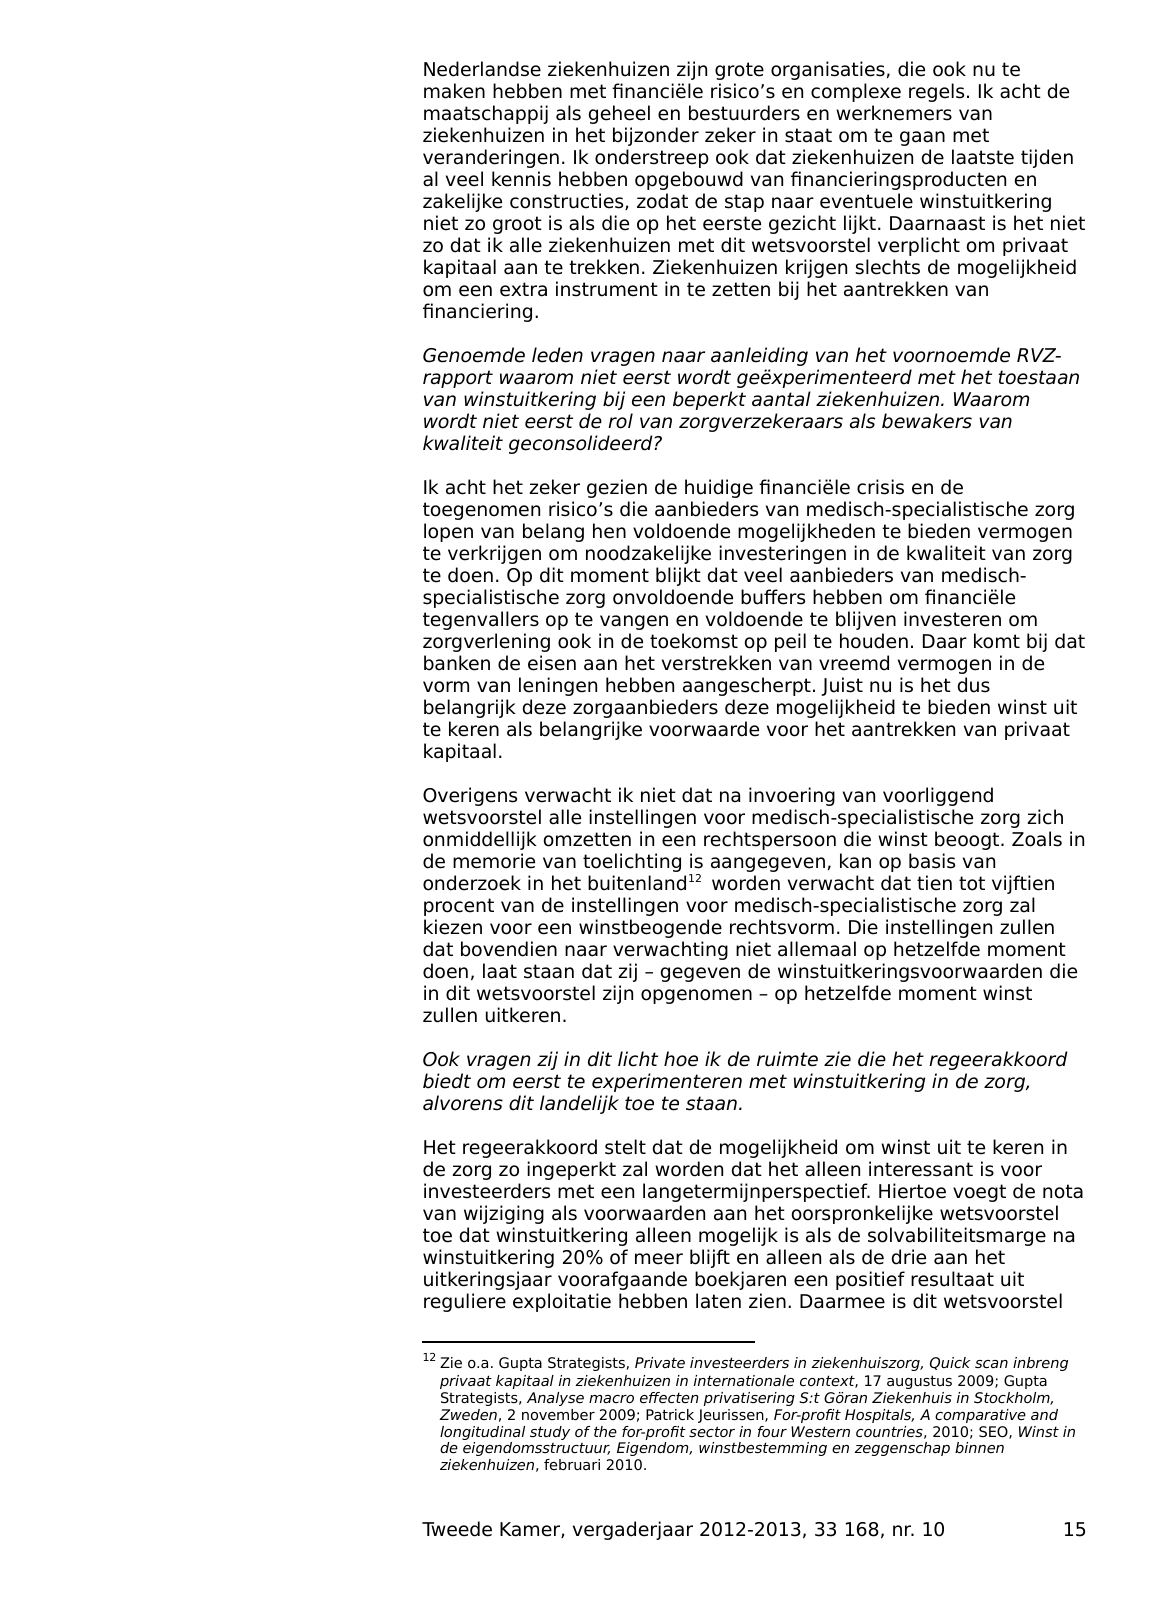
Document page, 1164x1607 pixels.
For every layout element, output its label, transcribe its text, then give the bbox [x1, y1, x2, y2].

text Het regeerakkoord stelt dat de mogelijkheid om winst uit te keren in de zorg zo ingeperkt zal worden dat het alleen interessant is voor investeerders met een langetermijnperspectief. Hiertoe voegt de nota van wijziging als voorwaarden aan het oorspronkelijke wetsvoorstel toe dat winstuitkering alleen mogelijk is als de solvabiliteitsmarge na winstuitkering 20% of meer blijft en alleen als de drie aan het uitkeringsjaar voorafgaande boekjaren een positief resultaat uit reguliere exploitatie hebben laten zien. Daarmee is dit wetsvoorstel [422, 1137, 1087, 1313]
text Ik acht het zeker gezien de huidige financiële crisis en de toegenomen risico’s die aanbieders van medisch-specialistische zorg lopen van belang hen voldoende mogelijkheden te bieden vermogen te verkrijgen om noodzakelijke investeringen in de kwaliteit van zorg te doen. Op dit moment blijkt dat veel aanbieders van medisch-specialistische zorg onvoldoende buffers hebben om financiële tegenvallers op te vangen en voldoende te blijven investeren om zorgverlening ook in de toekomst op peil te houden. Daar komt bij dat banken de eisen aan het verstrekken van vreemd vermogen in de vorm van leningen hebben aangescherpt. Juist nu is het dus belangrijk deze zorgaanbieders deze mogelijkheid te bieden winst uit te keren als belangrijke voorwaarde voor het aantrekken van privaat kapitaal. [422, 477, 1087, 763]
text Genoemde leden vragen naar aanleiding van het voornoemde RVZ-rapport waarom niet eerst wordt geëxperimenteerd met het toestaan van winstuitkering bij een beperkt aantal ziekenhuizen. Waarom wordt niet eerst de rol van zorgverzekeraars als bewakers van kwaliteit geconsolideerd? [422, 345, 1087, 455]
text Ook vragen zij in dit licht hoe ik de ruimte zie die het regeerakkoord biedt om eerst te experimenteren met winstuitkering in de zorg, alvorens dit landelijk toe te staan. [422, 1049, 1087, 1115]
text Zie o.a. Gupta Strategists, Private investeerders in ziekenhuiszorg, Quick scan inbreng privaat kapitaal in ziekenhuizen in internationale context, 17 augustus 2009; Gupta Strategists, Analyse macro effecten privatisering S:t Göran Ziekenhuis in Stockholm, Zweden, 2 november 2009; Patrick Jeurissen, For-profit Hospitals, A comparative and longitudinal study of the for-profit sector in four Western countries, 2010; SEO, Winst in de eigendomsstructuur, Eigendom, winstbestemming en zeggenschap binnen ziekenhuizen, februari 2010. [422, 1351, 1087, 1474]
text Nederlandse ziekenhuizen zijn grote organisaties, die ook nu te maken hebben met financiële risico’s en complexe regels. Ik acht de maatschappij als geheel en bestuurders en werknemers van ziekenhuizen in het bijzonder zeker in staat om te gaan met veranderingen. Ik onderstreep ook dat ziekenhuizen de laatste tijden al veel kennis hebben opgebouwd van financieringsproducten en zakelijke constructies, zodat de stap naar eventuele winstuitkering niet zo groot is als die op het eerste gezicht lijkt. Daarnaast is het niet zo dat ik alle ziekenhuizen met dit wetsvoorstel verplicht om privaat kapitaal aan te trekken. Ziekenhuizen krijgen slechts de mogelijkheid om een extra instrument in te zetten bij het aantrekken van financiering. [422, 59, 1087, 323]
text Overigens verwacht ik niet dat na invoering van voorliggend wetsvoorstel alle instellingen voor medisch-specialistische zorg zich onmiddellijk omzetten in een rechtspersoon die winst beoogt. Zoals in de memorie van toelichting is aangegeven, kan op basis van onderzoek in het buitenland worden verwacht dat tien tot vijftien procent van de instellingen voor medisch-specialistische zorg zal kiezen voor een winstbeogende rechtsvorm. Die instellingen zullen dat bovendien naar verwachting niet allemaal op hetzelfde moment doen, laat staan dat zij – gegeven de winstuitkeringsvoorwaarden die in dit wetsvoorstel zijn opgenomen – op hetzelfde moment winst zullen uitkeren. [422, 785, 1087, 1027]
